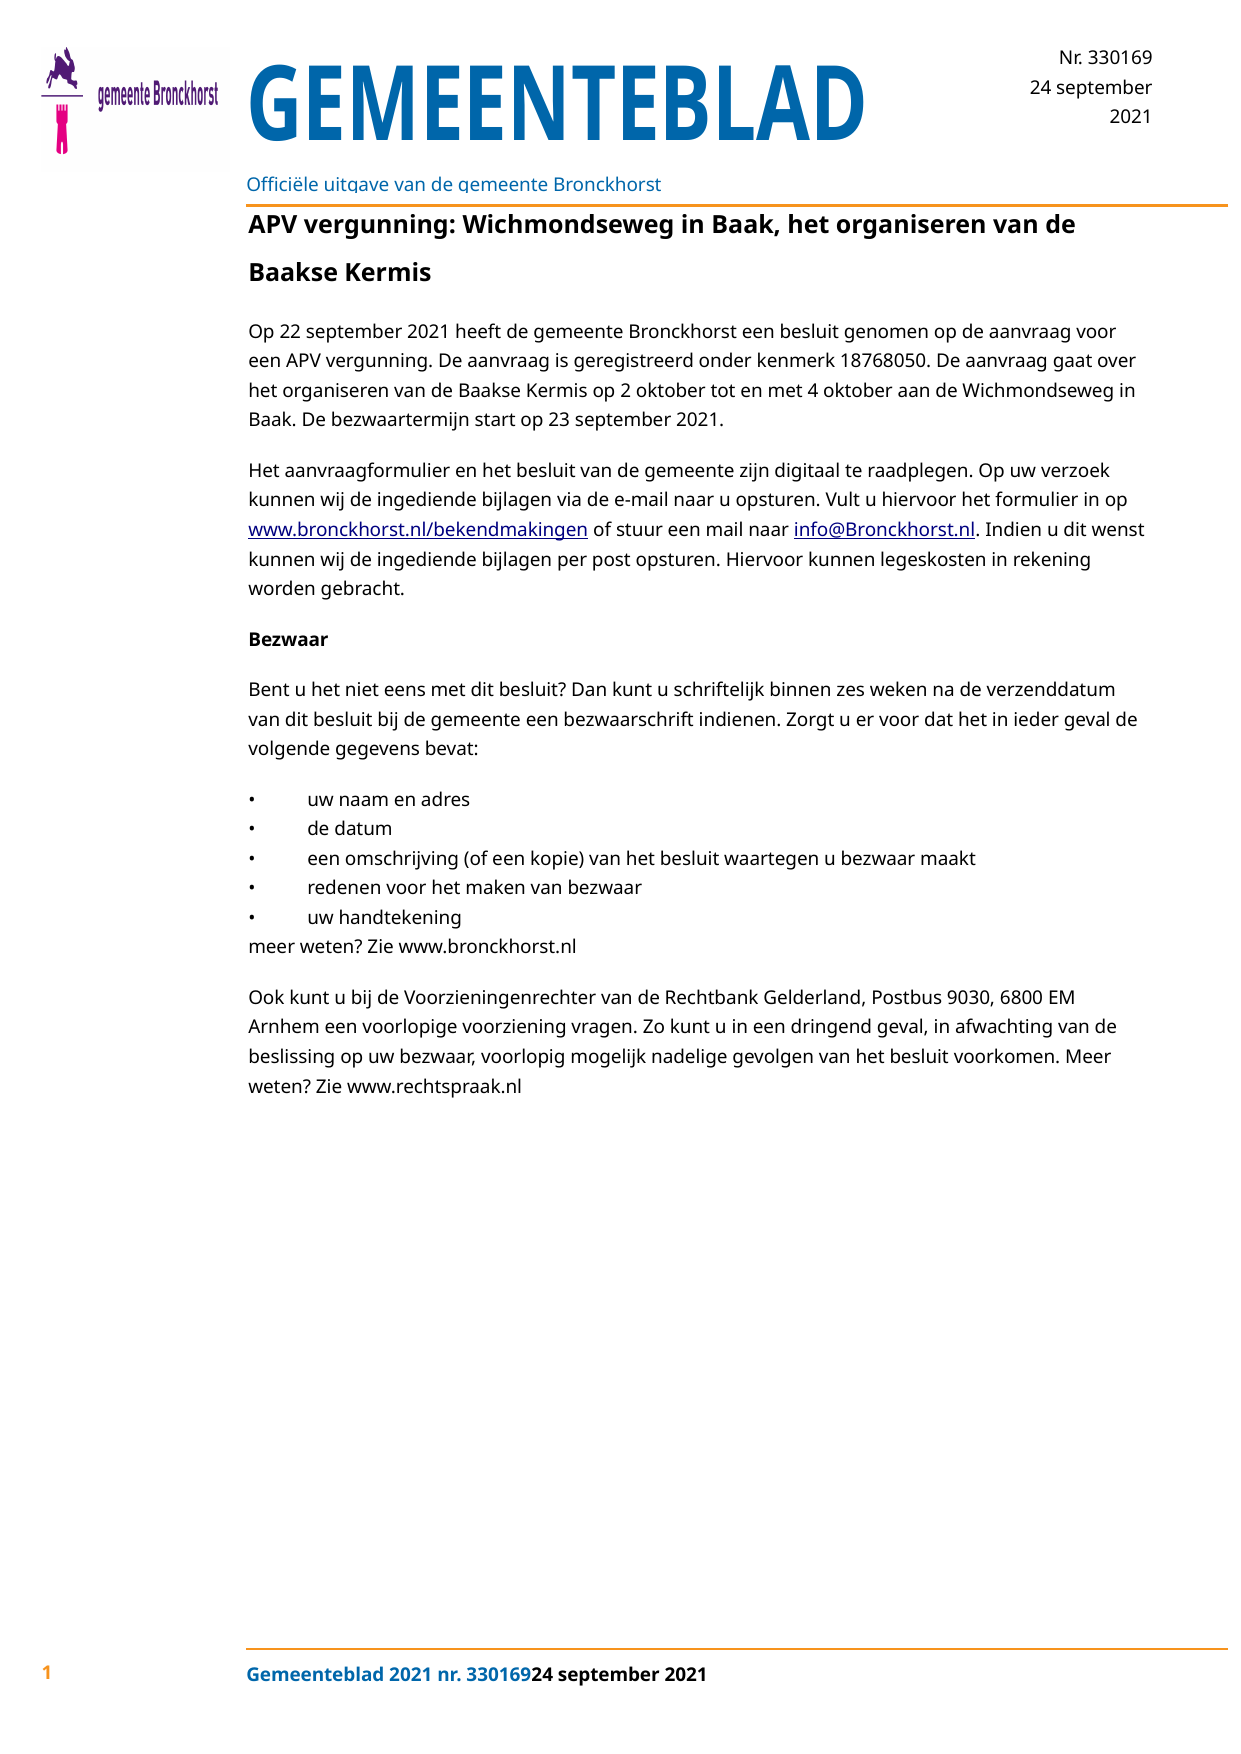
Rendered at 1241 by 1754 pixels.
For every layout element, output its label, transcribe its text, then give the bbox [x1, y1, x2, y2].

list uw naam en adres [248, 786, 1152, 812]
picture [41, 47, 231, 172]
text Het aanvraagformulier en het besluit van de gemeente zijn digitaal te raadplegen. Op uw verzoek kunnen wij de ingediende bijlagen via de e-mail naar u opsturen. Vult u hiervoor het formulier in op www.bronckhorst.nl/bekendmakingen of stuur een mail naar info@Bronckhorst.nl. Indien u dit wenst kunnen wij de ingediende bijlagen per post opsturen. Hiervoor kunnen legeskosten in rekening worden gebracht. [248, 457, 1152, 601]
list een omschrijving (of een kopie) van het besluit waartegen u bezwaar maakt [248, 845, 1152, 871]
text APV vergunning: Wichmondseweg in Baak, het organiseren van de Baakse Kermis [248, 207, 1152, 288]
text Bezwaar [248, 626, 1152, 652]
list uw handtekening [248, 904, 1152, 930]
list redenen voor het maken van bezwaar [248, 874, 1152, 900]
text meer weten? Zie www.bronckhorst.nl [248, 934, 1152, 959]
text Ook kunt u bij de Voorzieningenrechter van de Rechtbank Gelderland, Postbus 9030, 6800 EM Arnhem een voorlopige voorziening vragen. Zo kunt u in een dringend geval, in afwachting van de beslissing op uw bezwaar, voorlopig mogelijk nadelige gevolgen van het besluit voorkomen. Meer weten? Zie www.rechtspraak.nl [248, 984, 1152, 1099]
text Op 22 september 2021 heeft de gemeente Bronckhorst een besluit genomen op de aanvraag voor een APV vergunning. De aanvraag is geregistreerd onder kenmerk 18768050. De aanvraag gaat over het organiseren van de Baakse Kermis op 2 oktober tot en met 4 oktober aan de Wichmondseweg in Baak. De bezwaartermijn start op 23 september 2021. [248, 318, 1152, 432]
list de datum [248, 815, 1152, 841]
text Bent u het niet eens met dit besluit? Dan kunt u schriftelijk binnen zes weken na de verzenddatum van dit besluit bij de gemeente een bezwaarschrift indienen. Zorgt u er voor dat het in ieder geval de volgende gegevens bevat: [248, 676, 1152, 761]
